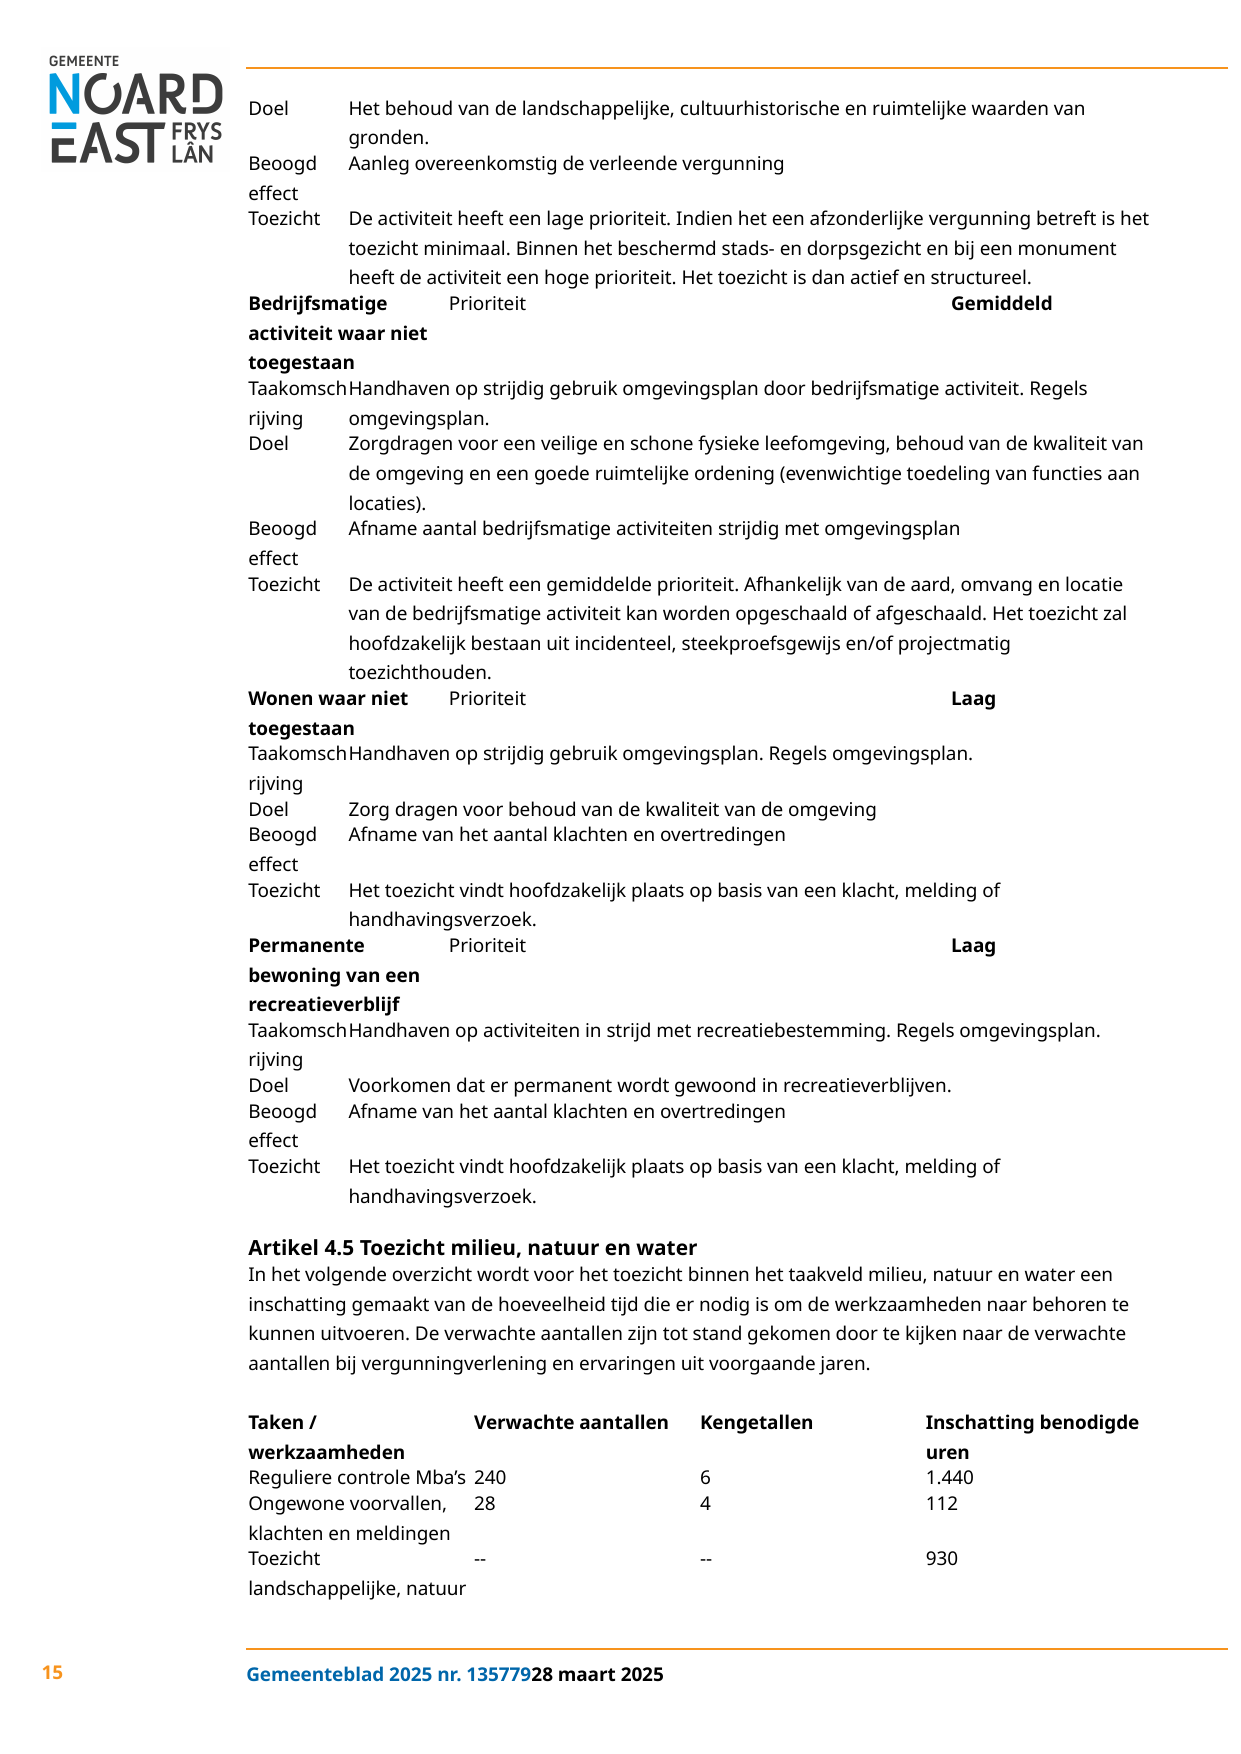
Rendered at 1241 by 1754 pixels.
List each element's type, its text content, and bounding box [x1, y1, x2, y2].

table_cell Zorgdragen voor een veilige en schone fysieke leefomgeving, behoud van de kwaliteit van de omgeving en een goede ruimtelijke ordening (evenwichtige toedeling van functies aan locaties). [348, 431, 1152, 515]
text In het volgende overzicht wordt voor het toezicht binnen het taakveld milieu, natuur en water een inschatting gemaakt van de hoeveelheid tijd die er nodig is om de werkzaamheden naar behoren te kunnen uitvoeren. De verwachte aantallen zijn tot stand gekomen door te kijken naar de verwachte aantallen bij vergunningverlening en ervaringen uit voorgaande jaren. [248, 1261, 1152, 1376]
table_cell Handhaven op activiteiten in strijd met recreatiebestemming. Regels omgevingsplan. [348, 1017, 1152, 1072]
table_header Taken / werkzaamheden [248, 1409, 474, 1464]
table_header Kengetallen [700, 1409, 926, 1464]
table_cell Afname van het aantal klachten en overtredingen [348, 1098, 1152, 1153]
table_cell Laag [951, 932, 1152, 1017]
table_cell Handhaven op strijdig gebruik omgevingsplan door bedrijfsmatige activiteit. Regels omgevingsplan. [348, 375, 1152, 431]
table_cell 930 [926, 1546, 1152, 1601]
table_cell Doel [248, 1073, 348, 1098]
table_cell 6 [700, 1465, 926, 1490]
table_cell Beoogd effect [248, 822, 348, 877]
table_cell Taakomschrijving [248, 375, 348, 431]
text Artikel 4.5 Toezicht milieu, natuur en water [248, 1233, 1152, 1261]
table_cell Aanleg overeenkomstig de verleende vergunning [348, 150, 1152, 205]
table_cell 112 [926, 1490, 1152, 1546]
table_header Inschatting benodigde uren [926, 1409, 1152, 1464]
table_cell Het toezicht vindt hoofdzakelijk plaats op basis van een klacht, melding of handhavingsverzoek. [348, 1154, 1152, 1209]
table_cell Het behoud van de landschappelijke, cultuurhistorische en ruimtelijke waarden van gronden. [348, 95, 1152, 150]
table_cell Prioriteit [449, 290, 951, 375]
table_cell Voorkomen dat er permanent wordt gewoond in recreatieverblijven. [348, 1073, 1152, 1098]
table_cell Toezicht [248, 571, 348, 685]
table_cell 28 [474, 1490, 700, 1546]
table_cell 1.440 [926, 1465, 1152, 1490]
table_cell Prioriteit [449, 685, 951, 741]
table_cell Zorg dragen voor behoud van de kwaliteit van de omgeving [348, 796, 1152, 822]
table_cell Laag [951, 685, 1152, 741]
table_cell Toezicht [248, 205, 348, 290]
table_cell 240 [474, 1465, 700, 1490]
table_cell De activiteit heeft een gemiddelde prioriteit. Afhankelijk van de aard, omvang en locatie van de bedrijfsmatige activiteit kan worden opgeschaald of afgeschaald. Het toezicht zal hoofdzakelijk bestaan uit incidenteel, steekproefsgewijs en/of projectmatig toezichthouden. [348, 571, 1152, 685]
table_cell Permanente bewoning van een recreatieverblijf [248, 932, 449, 1017]
table_cell Beoogd effect [248, 150, 348, 205]
table_cell De activiteit heeft een lage prioriteit. Indien het een afzonderlijke vergunning betreft is het toezicht minimaal. Binnen het beschermd stads- en dorpsgezicht en bij een monument heeft de activiteit een hoge prioriteit. Het toezicht is dan actief en structureel. [348, 205, 1152, 290]
table_cell Handhaven op strijdig gebruik omgevingsplan. Regels omgevingsplan. [348, 741, 1152, 796]
table_cell Reguliere controle Mba’s [248, 1465, 474, 1490]
table_cell -- [700, 1546, 926, 1601]
table_cell Ongewone voorvallen, klachten en meldingen [248, 1490, 474, 1546]
table_cell Taakomschrijving [248, 1017, 348, 1072]
table_cell Het toezicht vindt hoofdzakelijk plaats op basis van een klacht, melding of handhavingsverzoek. [348, 877, 1152, 932]
table_cell Wonen waar niet toegestaan [248, 685, 449, 741]
table_cell Beoogd effect [248, 1098, 348, 1153]
table_cell -- [474, 1546, 700, 1601]
table_cell Prioriteit [449, 932, 951, 1017]
table_cell Beoogd effect [248, 515, 348, 571]
table_cell Bedrijfsmatige activiteit waar niet toegestaan [248, 290, 449, 375]
table_cell Toezicht landschappelijke, natuur [248, 1546, 474, 1601]
table_cell Afname aantal bedrijfsmatige activiteiten strijdig met omgevingsplan [348, 515, 1152, 571]
table_cell Toezicht [248, 1154, 348, 1209]
table_cell Afname van het aantal klachten en overtredingen [348, 822, 1152, 877]
table_cell Toezicht [248, 877, 348, 932]
picture [41, 47, 231, 172]
table_cell Taakomschrijving [248, 741, 348, 796]
table_cell Gemiddeld [951, 290, 1152, 375]
table_header Verwachte aantallen [474, 1409, 700, 1464]
table_cell 4 [700, 1490, 926, 1546]
table_cell Doel [248, 431, 348, 515]
table_cell Doel [248, 796, 348, 822]
table_cell Doel [248, 95, 348, 150]
